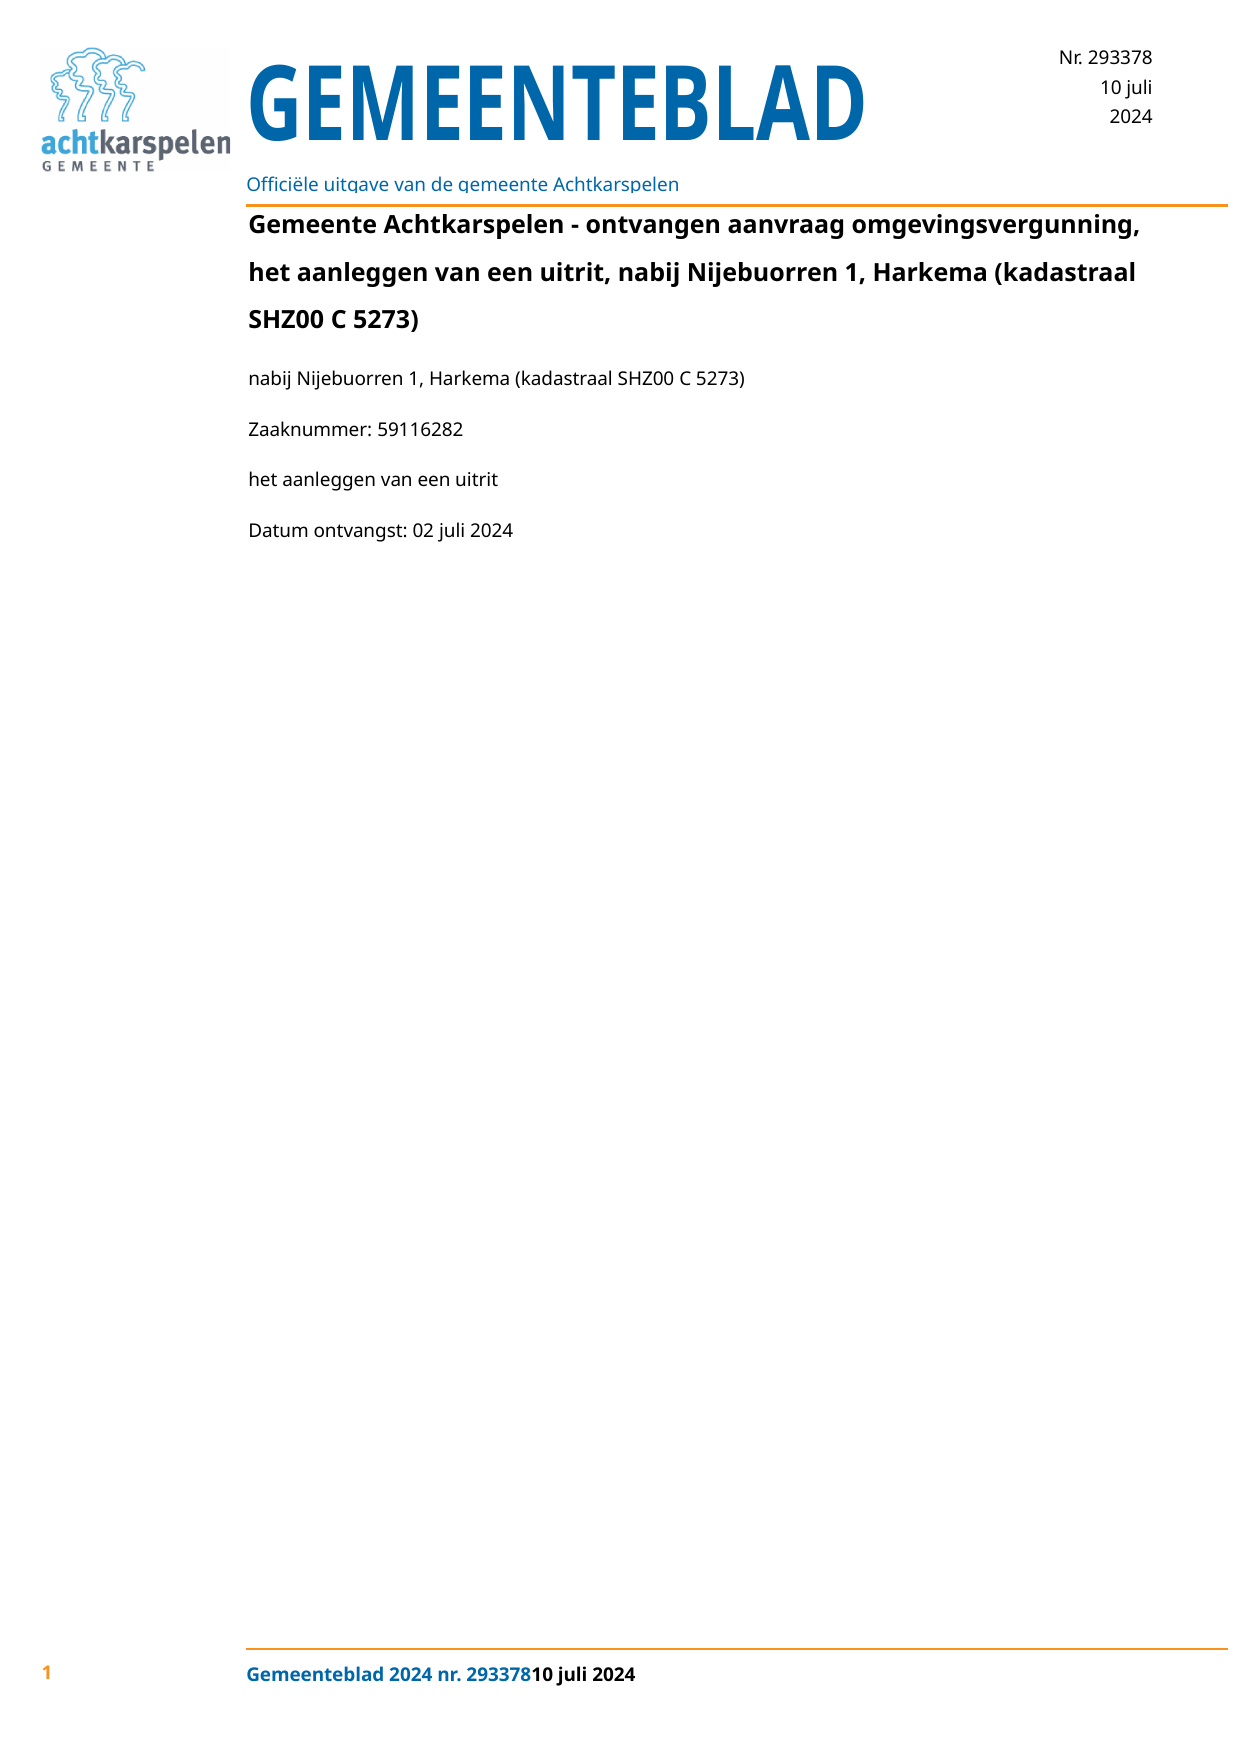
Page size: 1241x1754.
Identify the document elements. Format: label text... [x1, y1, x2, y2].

picture [41, 47, 231, 172]
text het aanleggen van een uitrit [248, 466, 1152, 492]
text Zaaknummer: 59116282 [248, 416, 1152, 442]
text Gemeente Achtkarspelen - ontvangen aanvraag omgevingsvergunning, het aanleggen van een uitrit, nabij Nijebuorren 1, Harkema (kadastraal SHZ00 C 5273) [248, 207, 1152, 336]
text nabij Nijebuorren 1, Harkema (kadastraal SHZ00 C 5273) [248, 366, 1152, 391]
text Datum ontvangst: 02 juli 2024 [248, 517, 1152, 542]
